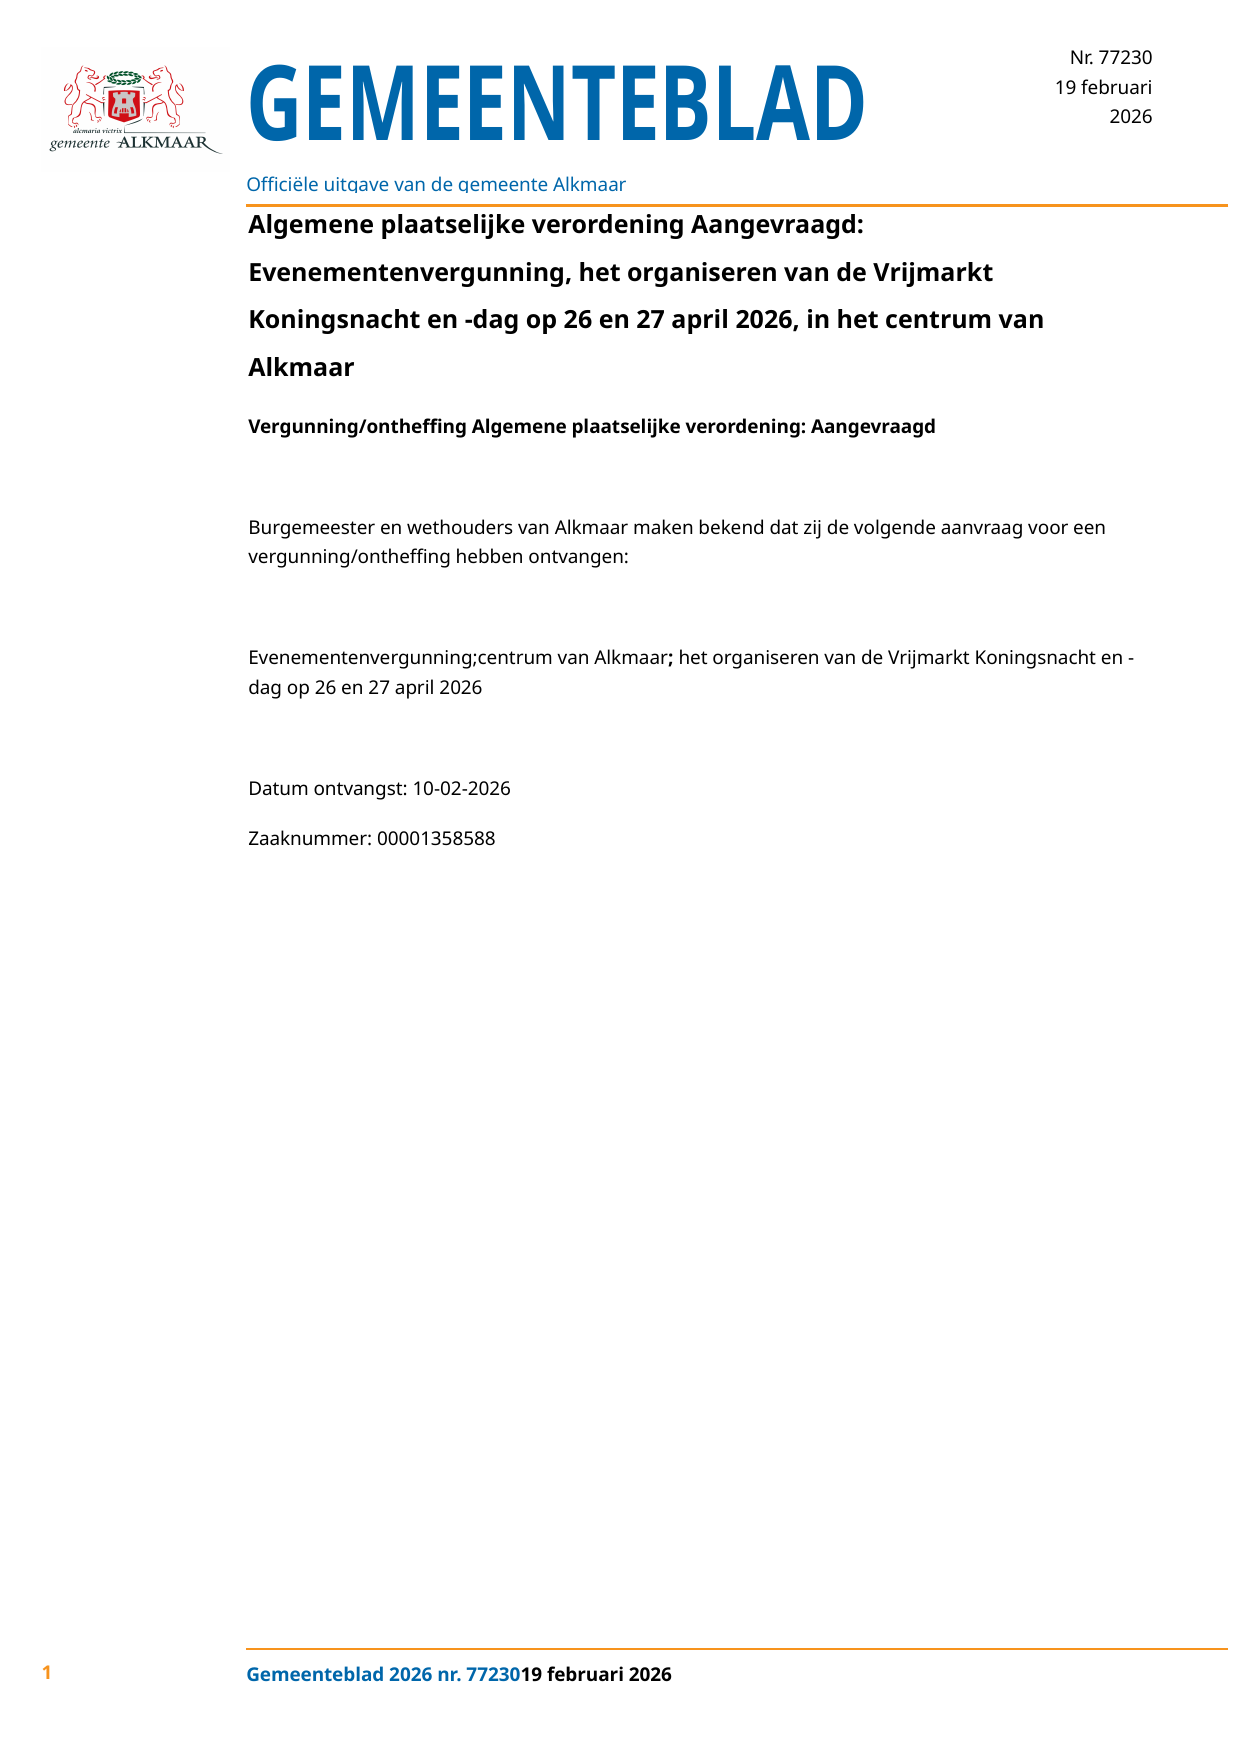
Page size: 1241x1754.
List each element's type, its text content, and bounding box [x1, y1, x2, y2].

picture [41, 47, 231, 172]
text Burgemeester en wethouders van Alkmaar maken bekend dat zij de volgende aanvraag voor een vergunning/ontheffing hebben ontvangen: [248, 514, 1152, 569]
text Algemene plaatselijke verordening Aangevraagd: Evenementenvergunning, het organiseren van de Vrijmarkt Koningsnacht en -dag op 26 en 27 april 2026, in het centrum van Alkmaar [248, 207, 1152, 384]
text Zaaknummer: 00001358588 [248, 825, 1152, 851]
text Vergunning/ontheffing Algemene plaatselijke verordening: Aangevraagd [248, 413, 1152, 439]
text Evenementenvergunning;centrum van Alkmaar; het organiseren van de Vrijmarkt Koningsnacht en -dag op 26 en 27 april 2026 [248, 644, 1152, 700]
text Datum ontvangst: 10-02-2026 [248, 775, 1152, 801]
